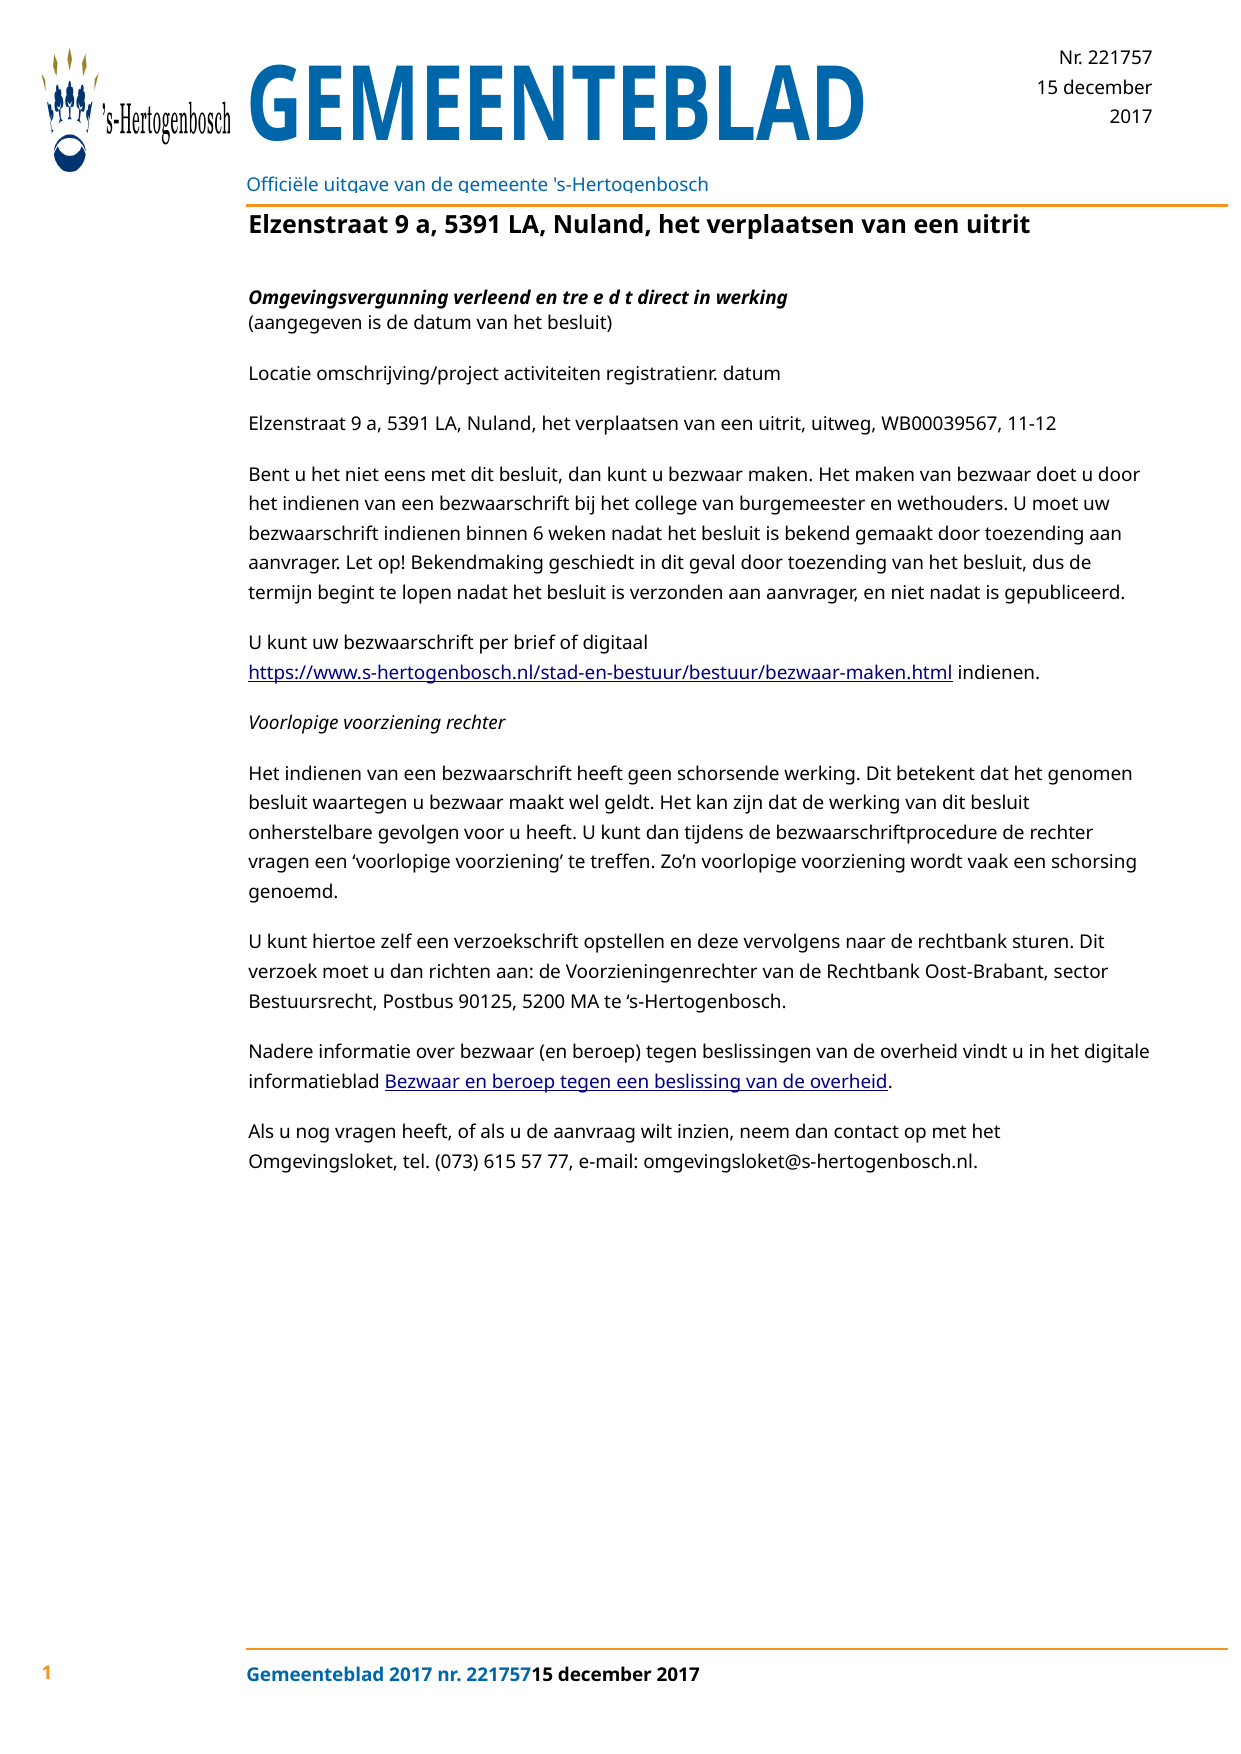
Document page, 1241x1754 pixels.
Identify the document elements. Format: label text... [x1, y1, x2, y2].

text Locatie omschrijving/project activiteiten registratienr. datum [248, 360, 1152, 386]
text U kunt uw bezwaarschrift per brief of digitaal https://www.s-hertogenbosch.nl/stad-en-bestuur/bestuur/bezwaar-maken.html indienen. [248, 629, 1152, 685]
text Omgevingsvergunning verleend en tre e d t direct in werking [248, 284, 1152, 309]
text Bent u het niet eens met dit besluit, dan kunt u bezwaar maken. Het maken van bezwaar doet u door het indienen van een bezwaarschrift bij het college van burgemeester en wethouders. U moet uw bezwaarschrift indienen binnen 6 weken nadat het besluit is bekend gemaakt door toezending aan aanvrager. Let op! Bekendmaking geschiedt in dit geval door toezending van het besluit, dus de termijn begint te lopen nadat het besluit is verzonden aan aanvrager, en niet nadat is gepubliceerd. [248, 461, 1152, 605]
text (aangegeven is de datum van het besluit) [248, 309, 1152, 335]
text Het indienen van een bezwaarschrift heeft geen schorsende werking. Dit betekent dat het genomen besluit waartegen u bezwaar maakt wel geldt. Het kan zijn dat de werking van dit besluit onherstelbare gevolgen voor u heeft. U kunt dan tijdens de bezwaarschriftprocedure de rechter vragen een ‘voorlopige voorziening’ te treffen. Zo’n voorlopige voorziening wordt vaak een schorsing genoemd. [248, 760, 1152, 904]
text Elzenstraat 9 a, 5391 LA, Nuland, het verplaatsen van een uitrit [248, 207, 1152, 241]
text Nadere informatie over bezwaar (en beroep) tegen beslissingen van de overheid vindt u in het digitale informatieblad Bezwaar en beroep tegen een beslissing van de overheid. [248, 1038, 1152, 1094]
text U kunt hiertoe zelf een verzoekschrift opstellen en deze vervolgens naar de rechtbank sturen. Dit verzoek moet u dan richten aan: de Voorzieningenrechter van de Rechtbank Oost-Brabant, sector Bestuursrecht, Postbus 90125, 5200 MA te ‘s-Hertogenbosch. [248, 929, 1152, 1014]
text Als u nog vragen heeft, of als u de aanvraag wilt inzien, neem dan contact op met het Omgevingsloket, tel. (073) 615 57 77, e-mail: omgevingsloket@s-hertogenbosch.nl. [248, 1118, 1152, 1174]
text Elzenstraat 9 a, 5391 LA, Nuland, het verplaatsen van een uitrit, uitweg, WB00039567, 11-12 [248, 410, 1152, 436]
picture [41, 47, 231, 172]
text Voorlopige voorziening rechter [248, 709, 1152, 735]
